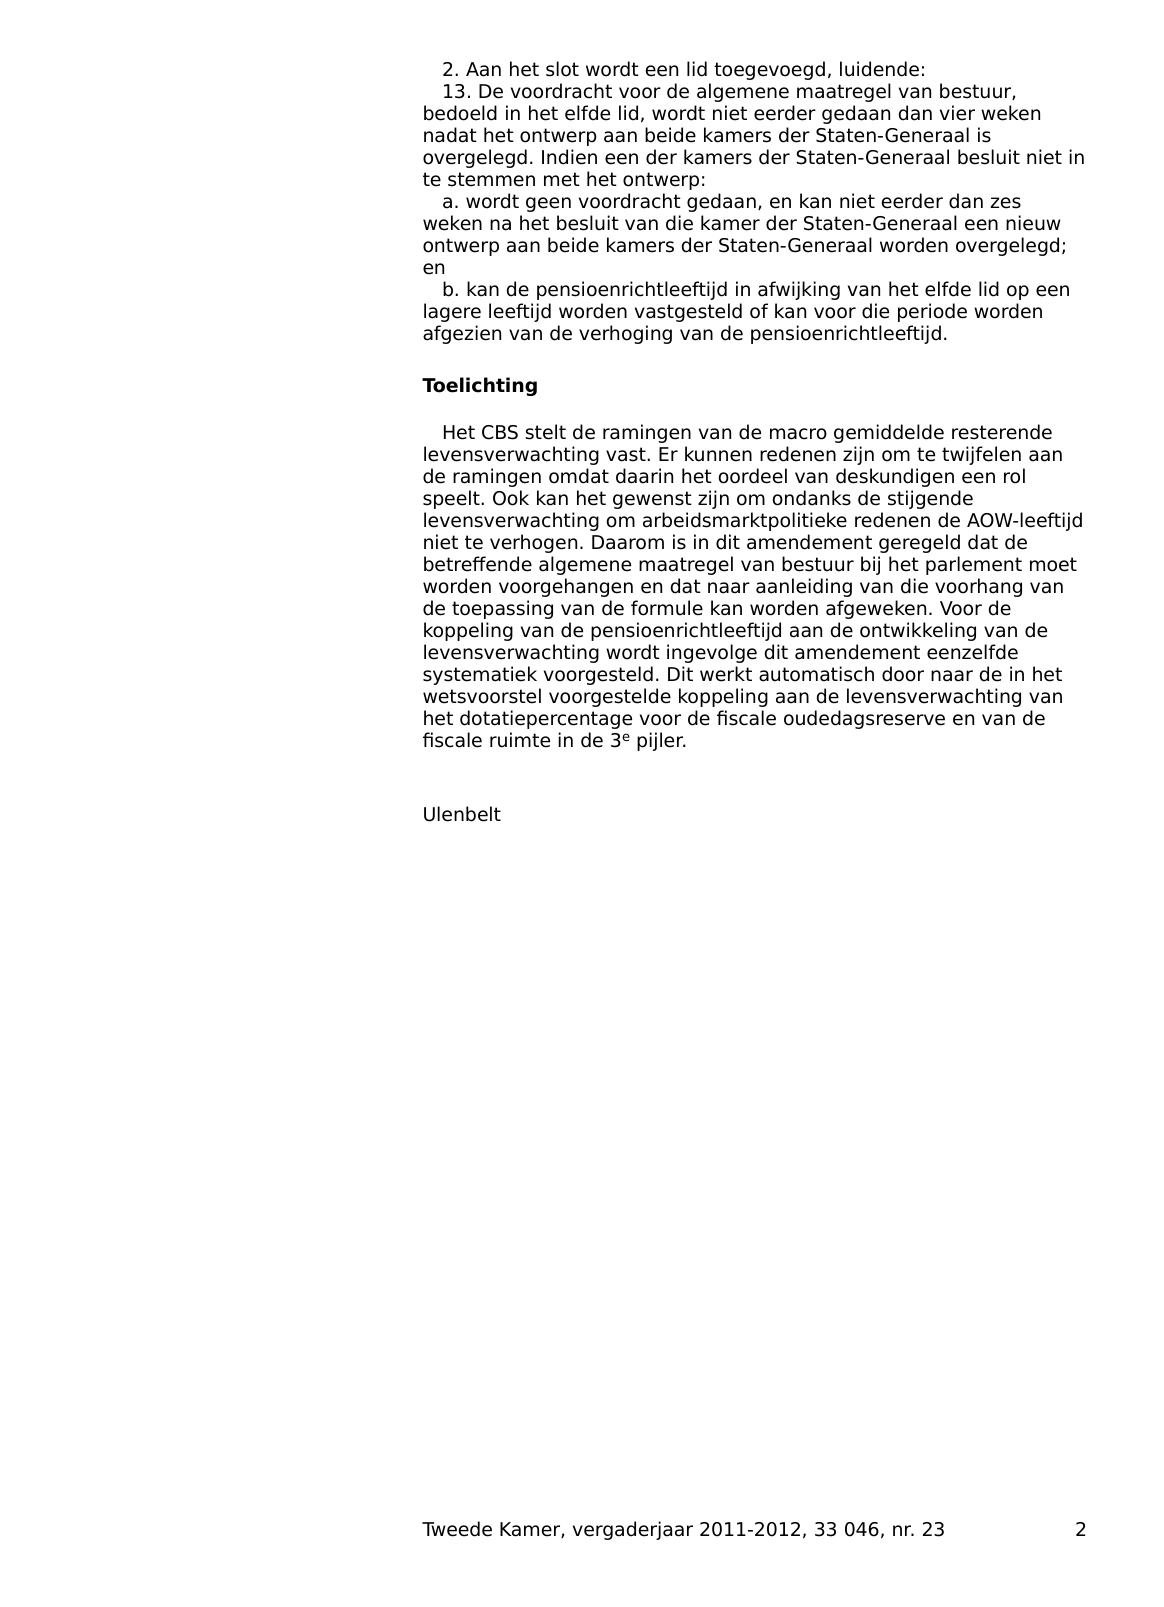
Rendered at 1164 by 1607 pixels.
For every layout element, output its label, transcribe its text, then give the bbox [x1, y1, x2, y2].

text 2. Aan het slot wordt een lid toegevoegd, luidende: [422, 59, 1087, 81]
text 13. De voordracht voor de algemene maatregel van bestuur, bedoeld in het elfde lid, wordt niet eerder gedaan dan vier weken nadat het ontwerp aan beide kamers der Staten-Generaal is overgelegd. Indien een der kamers der Staten-Generaal besluit niet in te stemmen met het ontwerp: [422, 81, 1087, 191]
text Het CBS stelt de ramingen van de macro gemiddelde resterende levensverwachting vast. Er kunnen redenen zijn om te twijfelen aan de ramingen omdat daarin het oordeel van deskundigen een rol speelt. Ook kan het gewenst zijn om ondanks de stijgende levensverwachting om arbeidsmarktpolitieke redenen de AOW-leeftijd niet te verhogen. Daarom is in dit amendement geregeld dat de betreffende algemene maatregel van bestuur bij het parlement moet worden voorgehangen en dat naar aanleiding van die voorhang van de toepassing van de formule kan worden afgeweken. Voor de koppeling van de pensioenrichtleeftijd aan de ontwikkeling van de levensverwachting wordt ingevolge dit amendement eenzelfde systematiek voorgesteld. Dit werkt automatisch door naar de in het wetsvoorstel voorgestelde koppeling aan de levensverwachting van het dotatiepercentage voor de fiscale oudedagsreserve en van de fiscale ruimte in de 3e pijler. [422, 422, 1087, 751]
text Ulenbelt [422, 781, 1087, 825]
text a. wordt geen voordracht gedaan, en kan niet eerder dan zes weken na het besluit van die kamer der Staten-Generaal een nieuw ontwerp aan beide kamers der Staten-Generaal worden overgelegd; en [422, 191, 1087, 279]
subtitle Toelichting [422, 375, 1087, 397]
text b. kan de pensioenrichtleeftijd in afwijking van het elfde lid op een lagere leeftijd worden vastgesteld of kan voor die periode worden afgezien van de verhoging van de pensioenrichtleeftijd. [422, 279, 1087, 345]
